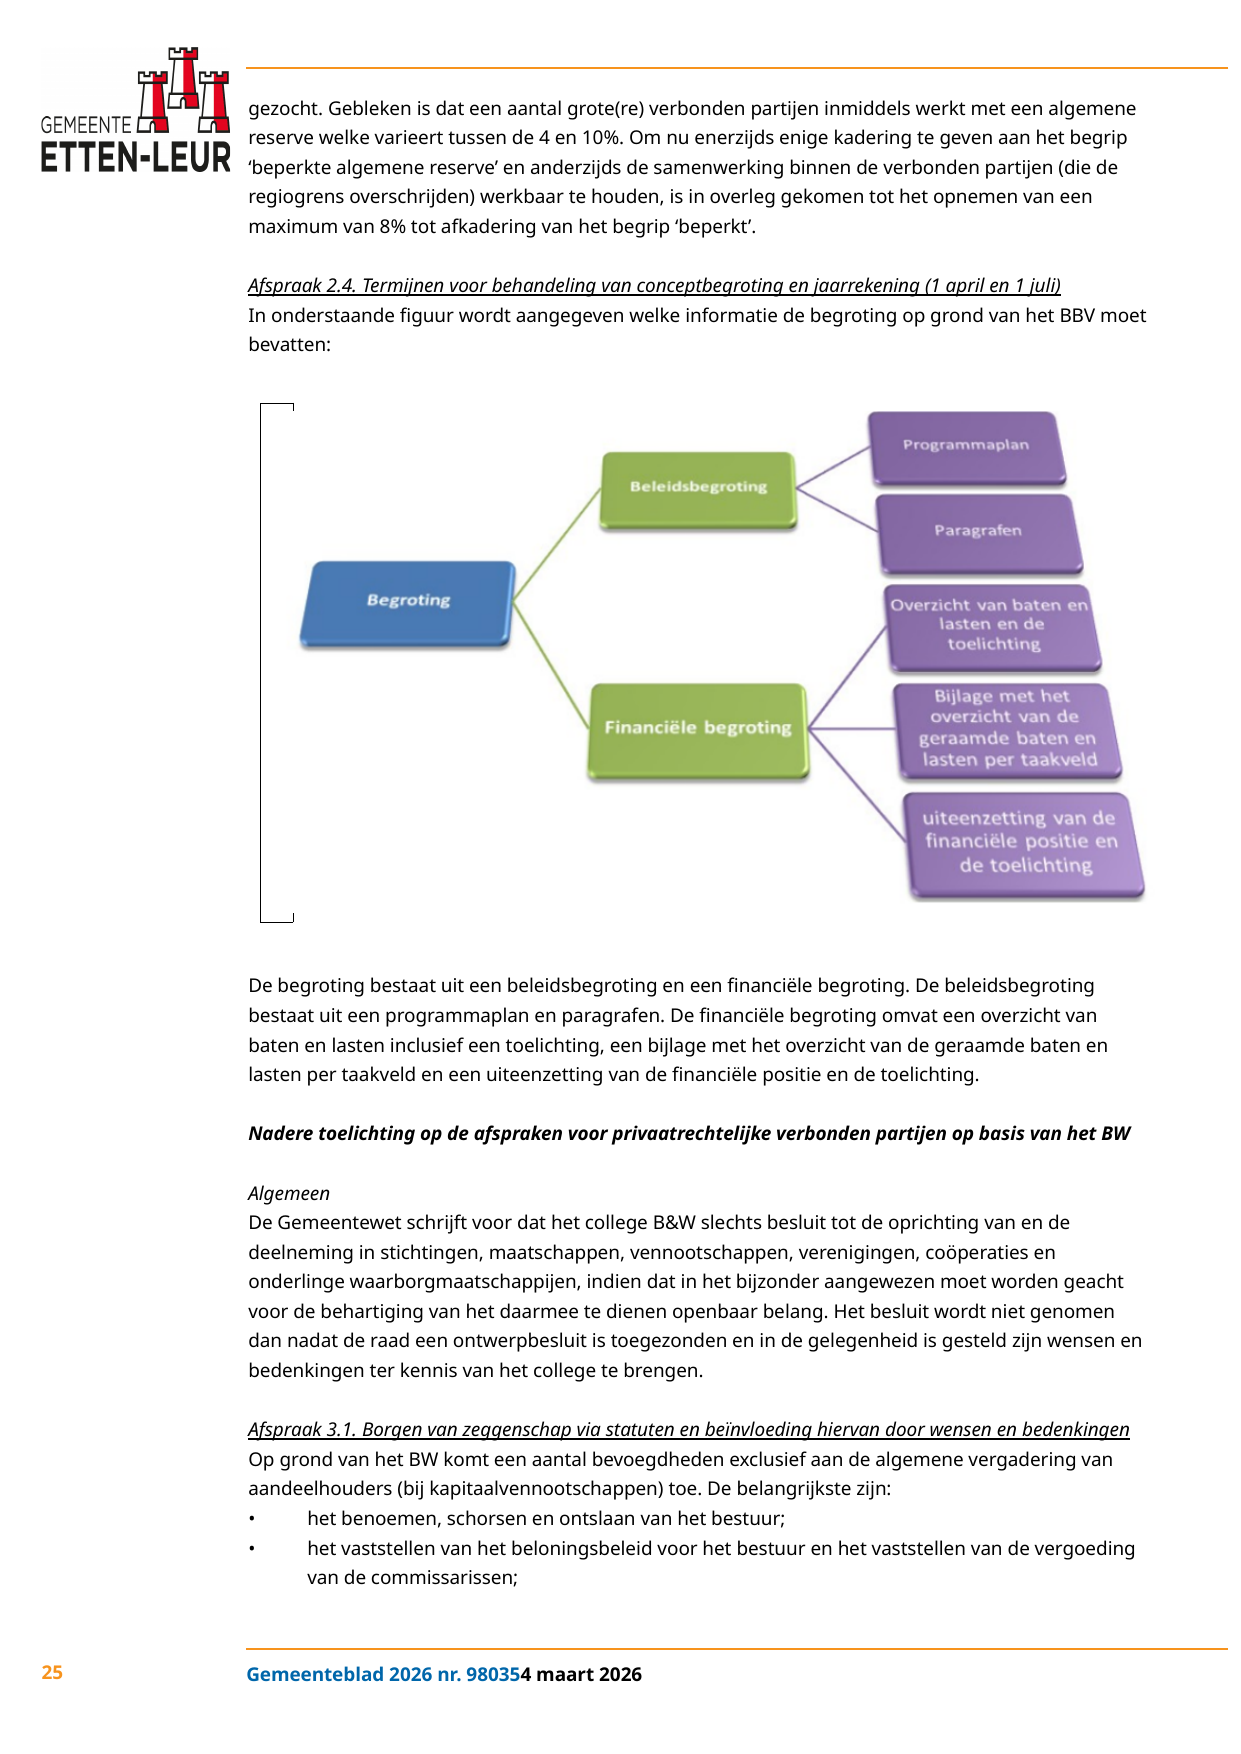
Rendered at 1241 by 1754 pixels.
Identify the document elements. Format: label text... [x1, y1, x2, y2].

text Algemeen [248, 1180, 1152, 1206]
text Afspraak 3.1. Borgen van zeggenschap via statuten en beïnvloeding hiervan door wensen en bedenkingen [248, 1416, 1152, 1442]
picture [268, 411, 1155, 913]
list het benoemen, schorsen en ontslaan van het bestuur; [248, 1505, 1152, 1531]
text In onderstaande figuur wordt aangegeven welke informatie de begroting op grond van het BBV moet bevatten: [248, 302, 1152, 357]
text Nadere toelichting op de afspraken voor privaatrechtelijke verbonden partijen op basis van het BW [248, 1121, 1152, 1146]
text gezocht. Gebleken is dat een aantal grote(re) verbonden partijen inmiddels werkt met een algemene reserve welke varieert tussen de 4 en 10%. Om nu enerzijds enige kadering te geven aan het begrip ‘beperkte algemene reserve’ en anderzijds de samenwerking binnen de verbonden partijen (die de regiogrens overschrijden) werkbaar te houden, is in overleg gekomen tot het opnemen van een maximum van 8% tot afkadering van het begrip ‘beperkt’. [248, 95, 1152, 239]
picture [41, 47, 231, 172]
text Afspraak 2.4. Termijnen voor behandeling van conceptbegroting en jaarrekening (1 april en 1 juli) [248, 272, 1152, 298]
text Op grond van het BW komt een aantal bevoegdheden exclusief aan de algemene vergadering van aandeelhouders (bij kapitaalvennootschappen) toe. De belangrijkste zijn: [248, 1446, 1152, 1501]
text De begroting bestaat uit een beleidsbegroting en een financiële begroting. De beleidsbegroting bestaat uit een programmaplan en paragrafen. De financiële begroting omvat een overzicht van baten en lasten inclusief een toelichting, een bijlage met het overzicht van de geraamde baten en lasten per taakveld en een uiteenzetting van de financiële positie en de toelichting. [248, 973, 1152, 1087]
text De Gemeentewet schrijft voor dat het college B&W slechts besluit tot de oprichting van en de deelneming in stichtingen, maatschappen, vennootschappen, verenigingen, coöperaties en onderlinge waarborgmaatschappijen, indien dat in het bijzonder aangewezen moet worden geacht voor de behartiging van het daarmee te dienen openbaar belang. Het besluit wordt niet genomen dan nadat de raad een ontwerpbesluit is toegezonden en in de gelegenheid is gesteld zijn wensen en bedenkingen ter kennis van het college te brengen. [248, 1209, 1152, 1383]
list het vaststellen van het beloningsbeleid voor het bestuur en het vaststellen van de vergoeding van de commissarissen; [248, 1535, 1152, 1590]
